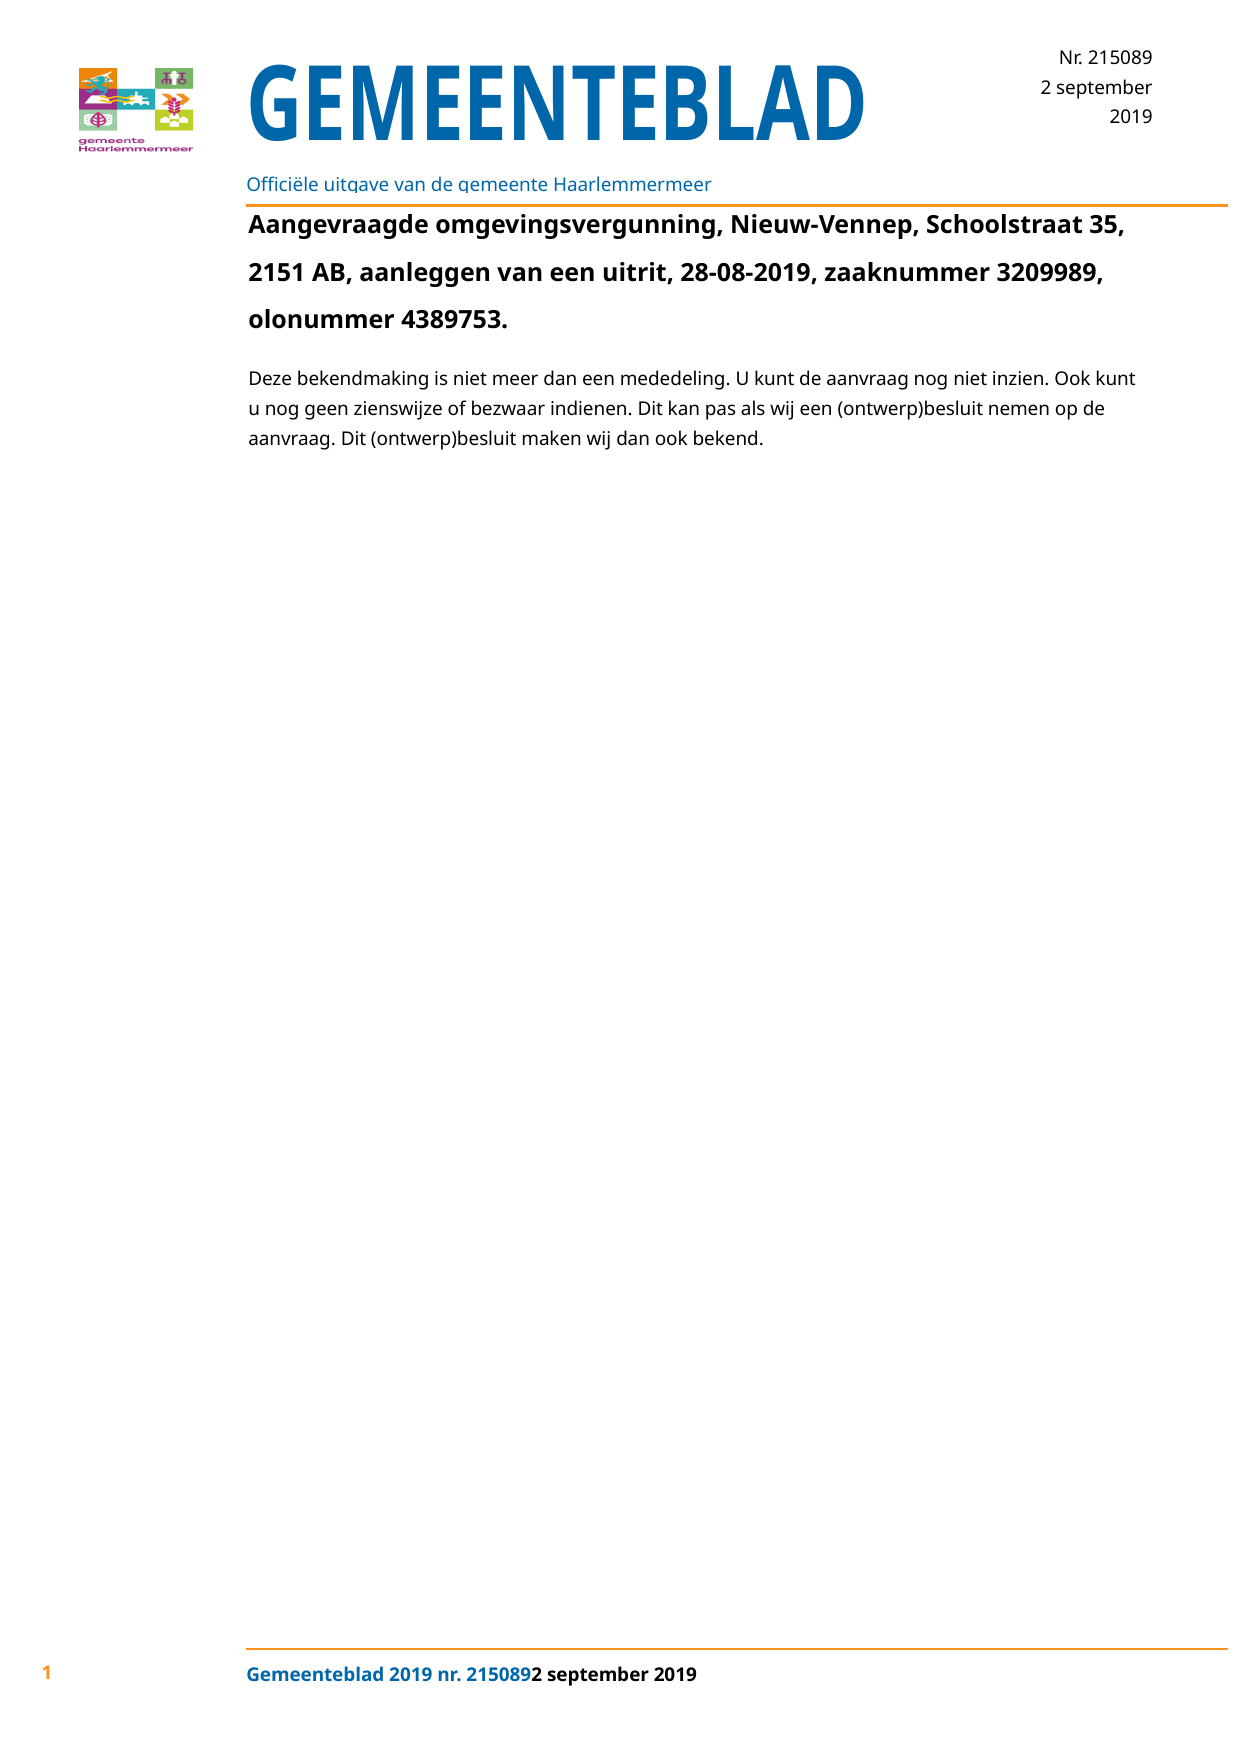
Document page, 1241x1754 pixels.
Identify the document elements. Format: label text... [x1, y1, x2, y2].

text Deze bekendmaking is niet meer dan een mededeling. U kunt de aanvraag nog niet inzien. Ook kunt u nog geen zienswijze of bezwaar indienen. Dit kan pas als wij een (ontwerp)besluit nemen op de aanvraag. Dit (ontwerp)besluit maken wij dan ook bekend. [248, 366, 1152, 450]
picture [41, 47, 231, 172]
text Aangevraagde omgevingsvergunning, Nieuw-Vennep, Schoolstraat 35, 2151 AB, aanleggen van een uitrit, 28-08-2019, zaaknummer 3209989, olonummer 4389753. [248, 207, 1152, 336]
